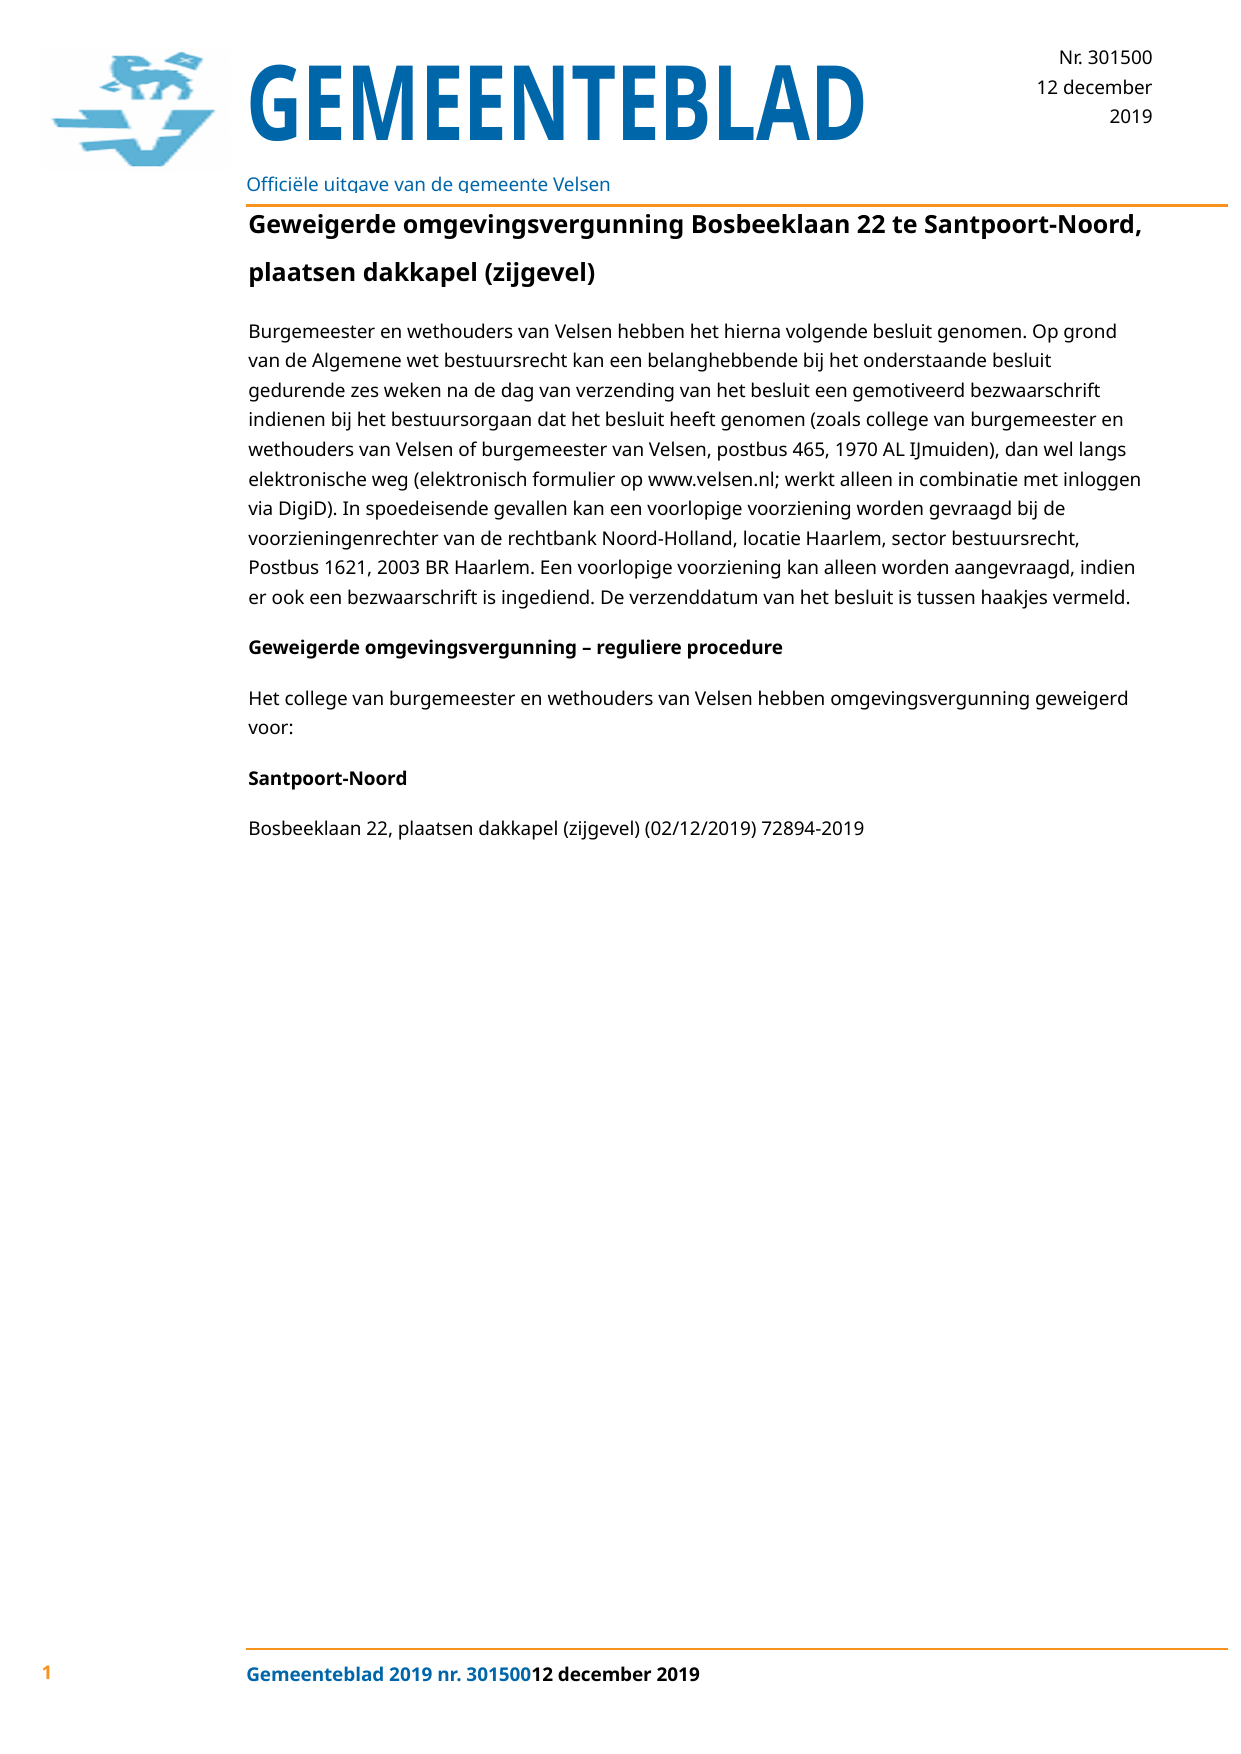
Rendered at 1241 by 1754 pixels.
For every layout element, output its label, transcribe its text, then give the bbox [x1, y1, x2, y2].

text Santpoort-Noord [248, 765, 1152, 791]
text Geweigerde omgevingsvergunning Bosbeeklaan 22 te Santpoort-Noord, plaatsen dakkapel (zijgevel) [248, 207, 1152, 288]
text Geweigerde omgevingsvergunning – reguliere procedure [248, 634, 1152, 660]
picture [41, 47, 231, 172]
text Het college van burgemeester en wethouders van Velsen hebben omgevingsvergunning geweigerd voor: [248, 685, 1152, 740]
text Bosbeeklaan 22, plaatsen dakkapel (zijgevel) (02/12/2019) 72894-2019 [248, 815, 1152, 841]
text Burgemeester en wethouders van Velsen hebben het hierna volgende besluit genomen. Op grond van de Algemene wet bestuursrecht kan een belanghebbende bij het onderstaande besluit gedurende zes weken na de dag van verzending van het besluit een gemotiveerd bezwaarschrift indienen bij het bestuursorgaan dat het besluit heeft genomen (zoals college van burgemeester en wethouders van Velsen of burgemeester van Velsen, postbus 465, 1970 AL IJmuiden), dan wel langs elektronische weg (elektronisch formulier op www.velsen.nl; werkt alleen in combinatie met inloggen via DigiD). In spoedeisende gevallen kan een voorlopige voorziening worden gevraagd bij de voorzieningenrechter van de rechtbank Noord-Holland, locatie Haarlem, sector bestuursrecht, Postbus 1621, 2003 BR Haarlem. Een voorlopige voorziening kan alleen worden aangevraagd, indien er ook een bezwaarschrift is ingediend. De verzenddatum van het besluit is tussen haakjes vermeld. [248, 318, 1152, 610]
